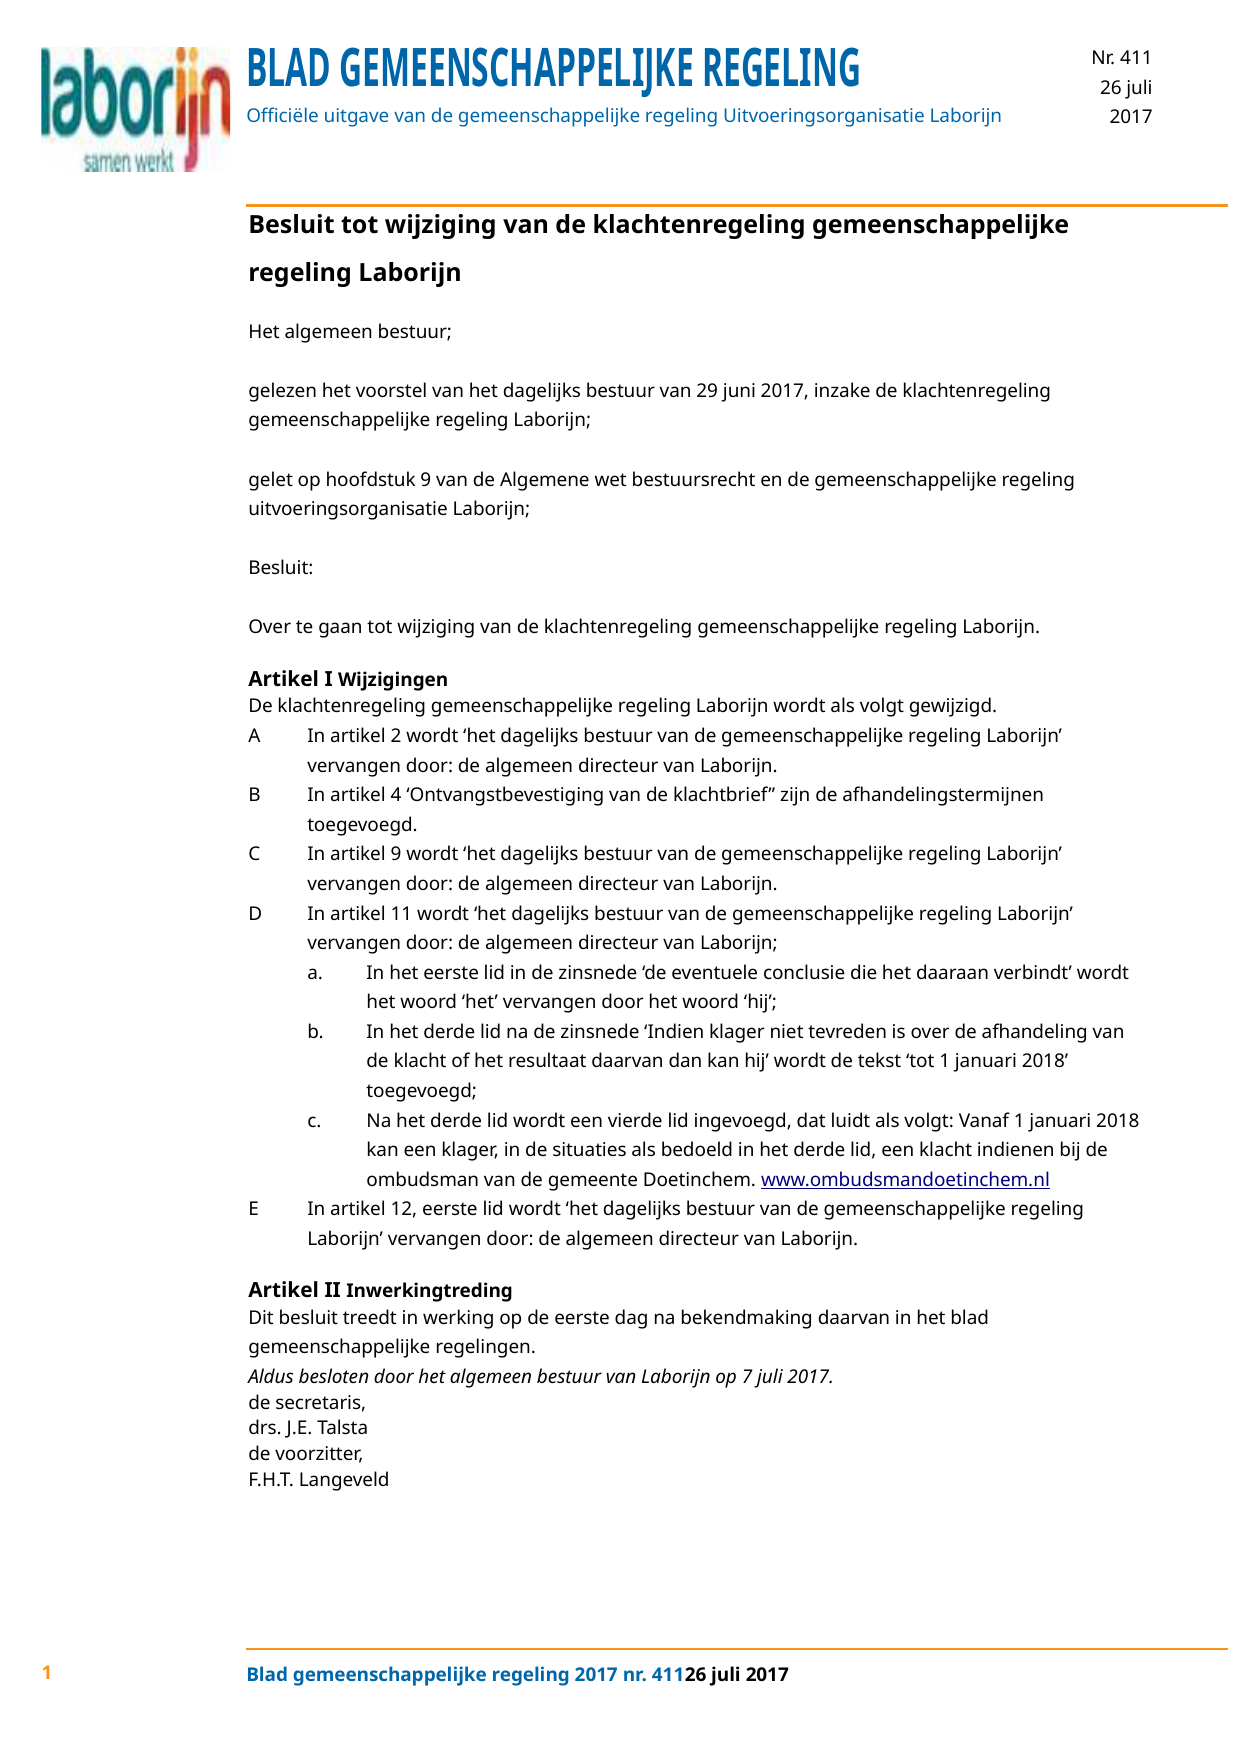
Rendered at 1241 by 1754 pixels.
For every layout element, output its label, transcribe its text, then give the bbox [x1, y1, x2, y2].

text de voorzitter, [248, 1440, 1152, 1466]
list In artikel 2 wordt ‘het dagelijks bestuur van de gemeenschappelijke regeling Laborijn’ vervangen door: de algemeen directeur van Laborijn. [248, 722, 1152, 777]
list In artikel 11 wordt ‘het dagelijks bestuur van de gemeenschappelijke regeling Laborijn’ vervangen door: de algemeen directeur van Laborijn; [248, 900, 1152, 955]
picture [41, 47, 231, 172]
list In artikel 12, eerste lid wordt ‘het dagelijks bestuur van de gemeenschappelijke regeling Laborijn’ vervangen door: de algemeen directeur van Laborijn. [248, 1196, 1152, 1251]
text drs. J.E. Talsta [248, 1414, 1152, 1440]
text De klachtenregeling gemeenschappelijke regeling Laborijn wordt als volgt gewijzigd. [248, 693, 1152, 718]
text Het algemeen bestuur; [248, 318, 1152, 344]
text Dit besluit treedt in werking op de eerste dag na bekendmaking daarvan in het blad gemeenschappelijke regelingen. [248, 1304, 1152, 1359]
list In artikel 9 wordt ‘het dagelijks bestuur van de gemeenschappelijke regeling Laborijn’ vervangen door: de algemeen directeur van Laborijn. [248, 841, 1152, 896]
list In het eerste lid in de zinsnede ‘de eventuele conclusie die het daaraan verbindt’ wordt het woord ‘het’ vervangen door het woord ‘hij’; [307, 959, 1152, 1014]
text Over te gaan tot wijziging van de klachtenregeling gemeenschappelijke regeling Laborijn. [248, 614, 1152, 639]
text Aldus besloten door het algemeen bestuur van Laborijn op 7 juli 2017. [248, 1363, 1152, 1389]
list Na het derde lid wordt een vierde lid ingevoegd, dat luidt als volgt: Vanaf 1 januari 2018 kan een klager, in de situaties als bedoeld in het derde lid, een klacht indienen bij de ombudsman van de gemeente Doetinchem. www.ombudsmandoetinchem.nl [307, 1107, 1152, 1192]
text Besluit: [248, 554, 1152, 580]
text gelezen het voorstel van het dagelijks bestuur van 29 juni 2017, inzake de klachtenregeling gemeenschappelijke regeling Laborijn; [248, 377, 1152, 432]
text gelet op hoofdstuk 9 van de Algemene wet bestuursrecht en de gemeenschappelijke regeling uitvoeringsorganisatie Laborijn; [248, 466, 1152, 521]
list In artikel 4 ‘Ontvangstbevestiging van de klachtbrief” zijn de afhandelingstermijnen toegevoegd. [248, 781, 1152, 837]
text de secretaris, [248, 1389, 1152, 1414]
list In het derde lid na de zinsnede ‘Indien klager niet tevreden is over de afhandeling van de klacht of het resultaat daarvan dan kan hij’ wordt de tekst ‘tot 1 januari 2018’ toegevoegd; [307, 1018, 1152, 1103]
text F.H.T. Langeveld [248, 1466, 1152, 1492]
text Artikel I Wijzigingen [248, 664, 1152, 693]
text Artikel II Inwerkingtreding [248, 1276, 1152, 1304]
text Besluit tot wijziging van de klachtenregeling gemeenschappelijke regeling Laborijn [248, 207, 1152, 288]
